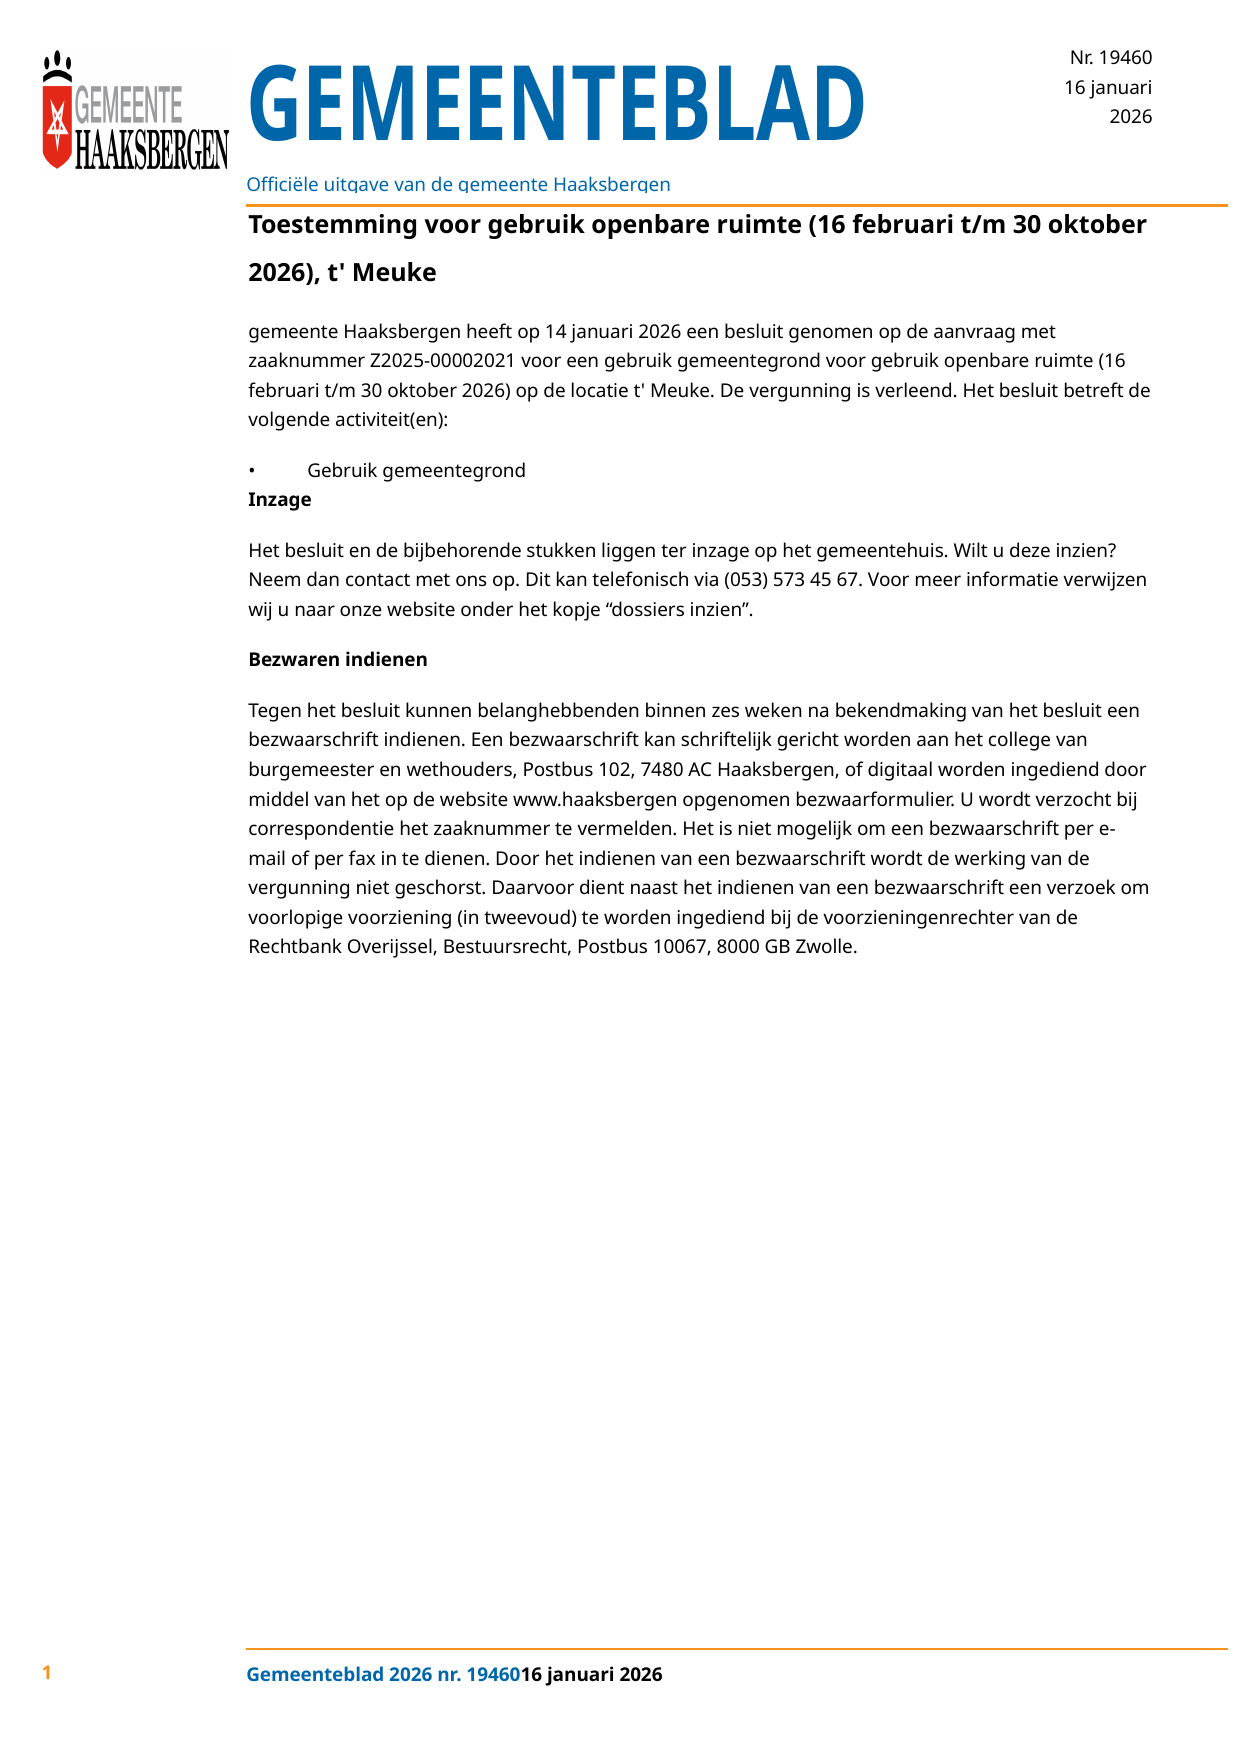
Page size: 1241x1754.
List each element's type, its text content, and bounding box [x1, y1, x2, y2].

text Inzage [248, 487, 1152, 512]
text Bezwaren indienen [248, 647, 1152, 672]
text Het besluit en de bijbehorende stukken liggen ter inzage op het gemeentehuis. Wilt u deze inzien? Neem dan contact met ons op. Dit kan telefonisch via (053) 573 45 67. Voor meer informatie verwijzen wij u naar onze website onder het kopje “dossiers inzien”. [248, 537, 1152, 622]
text Tegen het besluit kunnen belanghebbenden binnen zes weken na bekendmaking van het besluit een bezwaarschrift indienen. Een bezwaarschrift kan schriftelijk gericht worden aan het college van burgemeester en wethouders, Postbus 102, 7480 AC Haaksbergen, of digitaal worden ingediend door middel van het op de website www.haaksbergen opgenomen bezwaarformulier. U wordt verzocht bij correspondentie het zaaknummer te vermelden. Het is niet mogelijk om een bezwaarschrift per e-mail of per fax in te dienen. Door het indienen van een bezwaarschrift wordt de werking van de vergunning niet geschorst. Daarvoor dient naast het indienen van een bezwaarschrift een verzoek om voorlopige voorziening (in tweevoud) te worden ingediend bij de voorzieningenrechter van de Rechtbank Overijssel, Bestuursrecht, Postbus 10067, 8000 GB Zwolle. [248, 697, 1152, 959]
text gemeente Haaksbergen heeft op 14 januari 2026 een besluit genomen op de aanvraag met zaaknummer Z2025-00002021 voor een gebruik gemeentegrond voor gebruik openbare ruimte (16 februari t/m 30 oktober 2026) op de locatie t' Meuke. De vergunning is verleend. Het besluit betreft de volgende activiteit(en): [248, 318, 1152, 432]
list Gebruik gemeentegrond [248, 457, 1152, 483]
text Toestemming voor gebruik openbare ruimte (16 februari t/m 30 oktober 2026), t' Meuke [248, 207, 1152, 288]
picture [41, 47, 231, 172]
